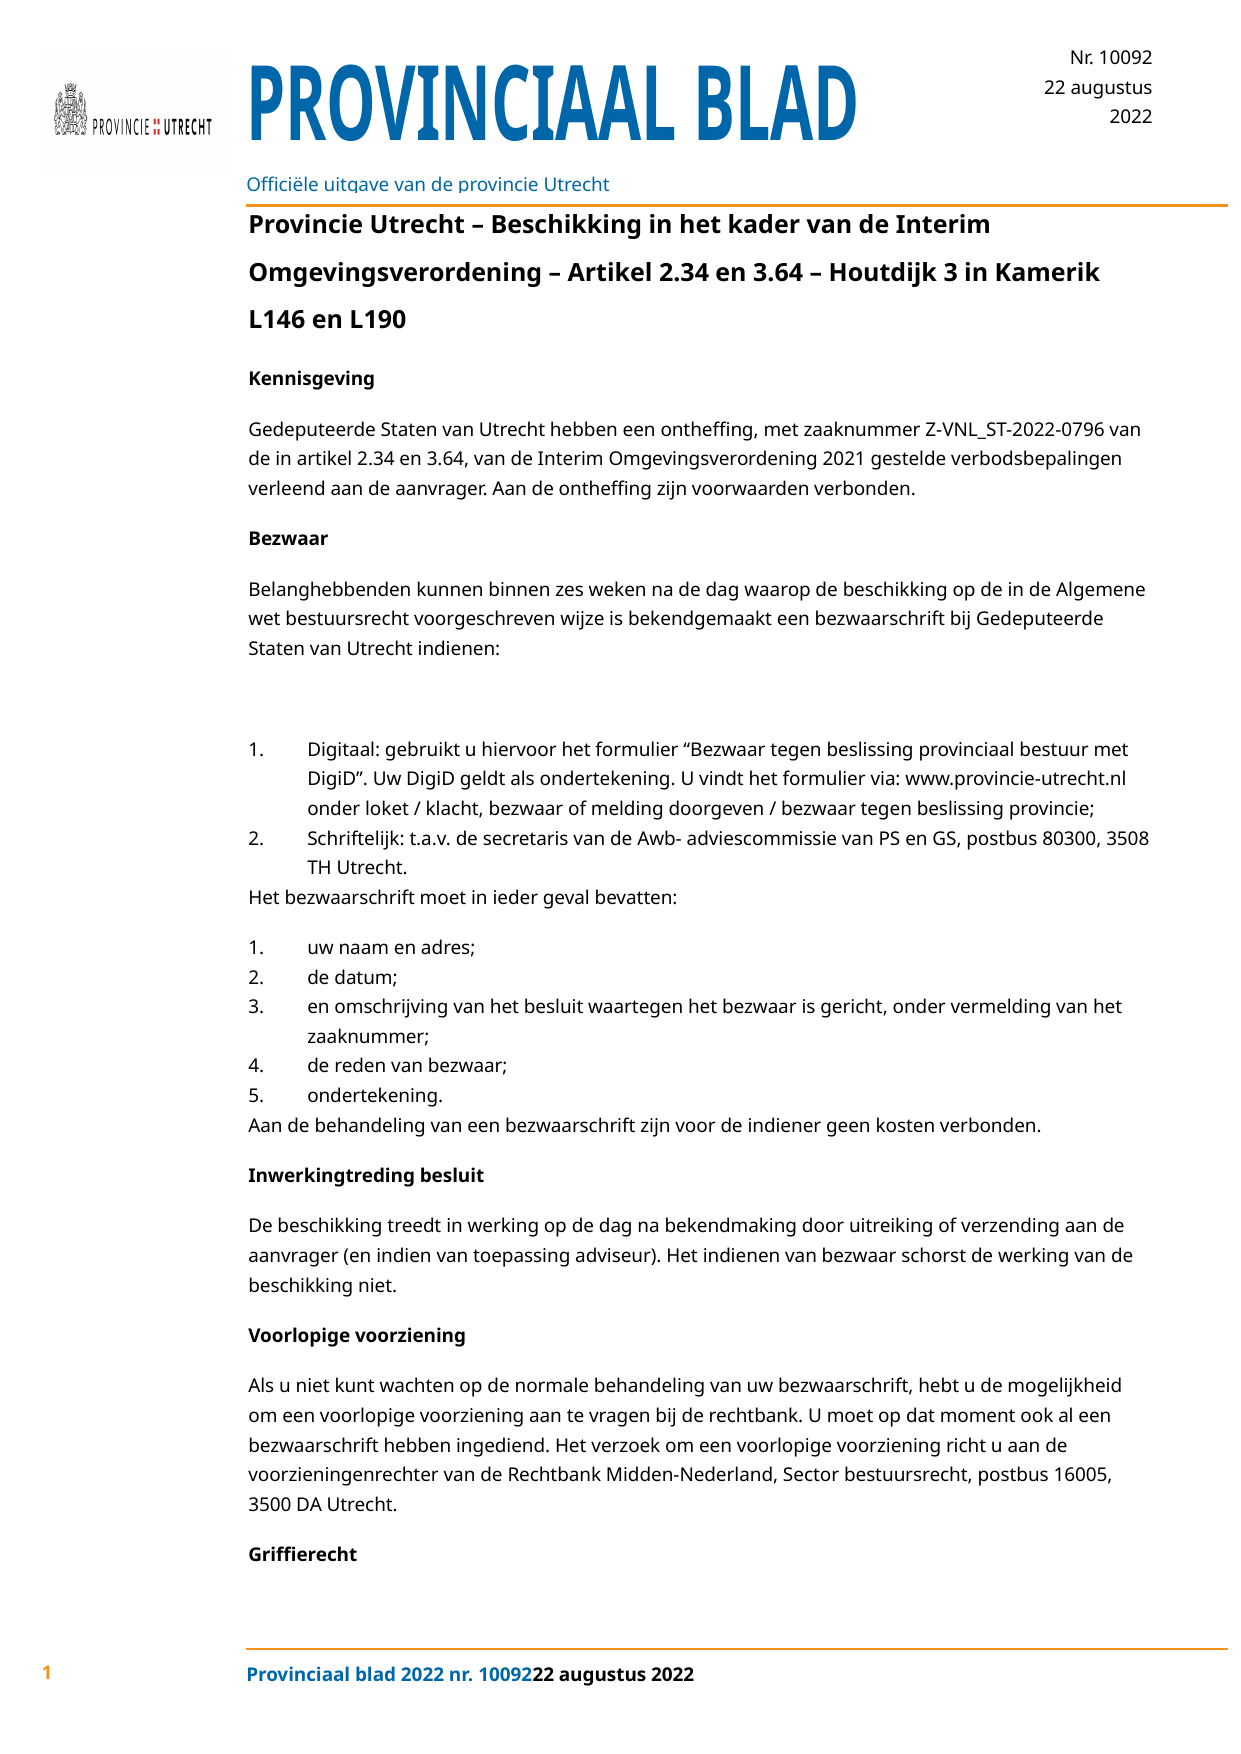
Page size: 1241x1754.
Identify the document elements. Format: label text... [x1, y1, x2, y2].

text Aan de behandeling van een bezwaarschrift zijn voor de indiener geen kosten verbonden. [248, 1112, 1152, 1137]
text De beschikking treedt in werking op de dag na bekendmaking door uitreiking of verzending aan de aanvrager (en indien van toepassing adviseur). Het indienen van bezwaar schorst de werking van de beschikking niet. [248, 1213, 1152, 1297]
list de datum; [248, 964, 1152, 989]
text Provincie Utrecht – Beschikking in het kader van de Interim Omgevingsverordening – Artikel 2.34 en 3.64 – Houtdijk 3 in Kamerik L146 en L190 [248, 207, 1152, 336]
list uw naam en adres; [248, 934, 1152, 960]
text Belanghebbenden kunnen binnen zes weken na de dag waarop de beschikking op de in de Algemene wet bestuursrecht voorgeschreven wijze is bekendgemaakt een bezwaarschrift bij Gedeputeerde Staten van Utrecht indienen: [248, 576, 1152, 661]
text Voorlopige voorziening [248, 1322, 1152, 1348]
text Griffierecht [248, 1541, 1152, 1567]
list ondertekening. [248, 1082, 1152, 1108]
text Inwerkingtreding besluit [248, 1162, 1152, 1188]
text Bezwaar [248, 526, 1152, 551]
text Het bezwaarschrift moet in ieder geval bevatten: [248, 884, 1152, 909]
picture [41, 47, 231, 172]
list en omschrijving van het besluit waartegen het bezwaar is gericht, onder vermelding van het zaaknummer; [248, 993, 1152, 1049]
list de reden van bezwaar; [248, 1053, 1152, 1078]
list Schriftelijk: t.a.v. de secretaris van de Awb- adviescommissie van PS en GS, postbus 80300, 3508 TH Utrecht. [248, 825, 1152, 880]
text Als u niet kunt wachten op de normale behandeling van uw bezwaarschrift, hebt u de mogelijkheid om een voorlopige voorziening aan te vragen bij de rechtbank. U moet op dat moment ook al een bezwaarschrift hebben ingediend. Het verzoek om een voorlopige voorziening richt u aan de voorzieningenrechter van de Rechtbank Midden-Nederland, Sector bestuursrecht, postbus 16005, 3500 DA Utrecht. [248, 1373, 1152, 1517]
text Kennisgeving [248, 366, 1152, 391]
list Digitaal: gebruikt u hiervoor het formulier “Bezwaar tegen beslissing provinciaal bestuur met DigiD”. Uw DigiD geldt als ondertekening. U vindt het formulier via: www.provincie-utrecht.nl onder loket / klacht, bezwaar of melding doorgeven / bezwaar tegen beslissing provincie; [248, 736, 1152, 821]
text Gedeputeerde Staten van Utrecht hebben een ontheffing, met zaaknummer Z-VNL_ST-2022-0796 van de in artikel 2.34 en 3.64, van de Interim Omgevingsverordening 2021 gestelde verbodsbepalingen verleend aan de aanvrager. Aan de ontheffing zijn voorwaarden verbonden. [248, 416, 1152, 501]
